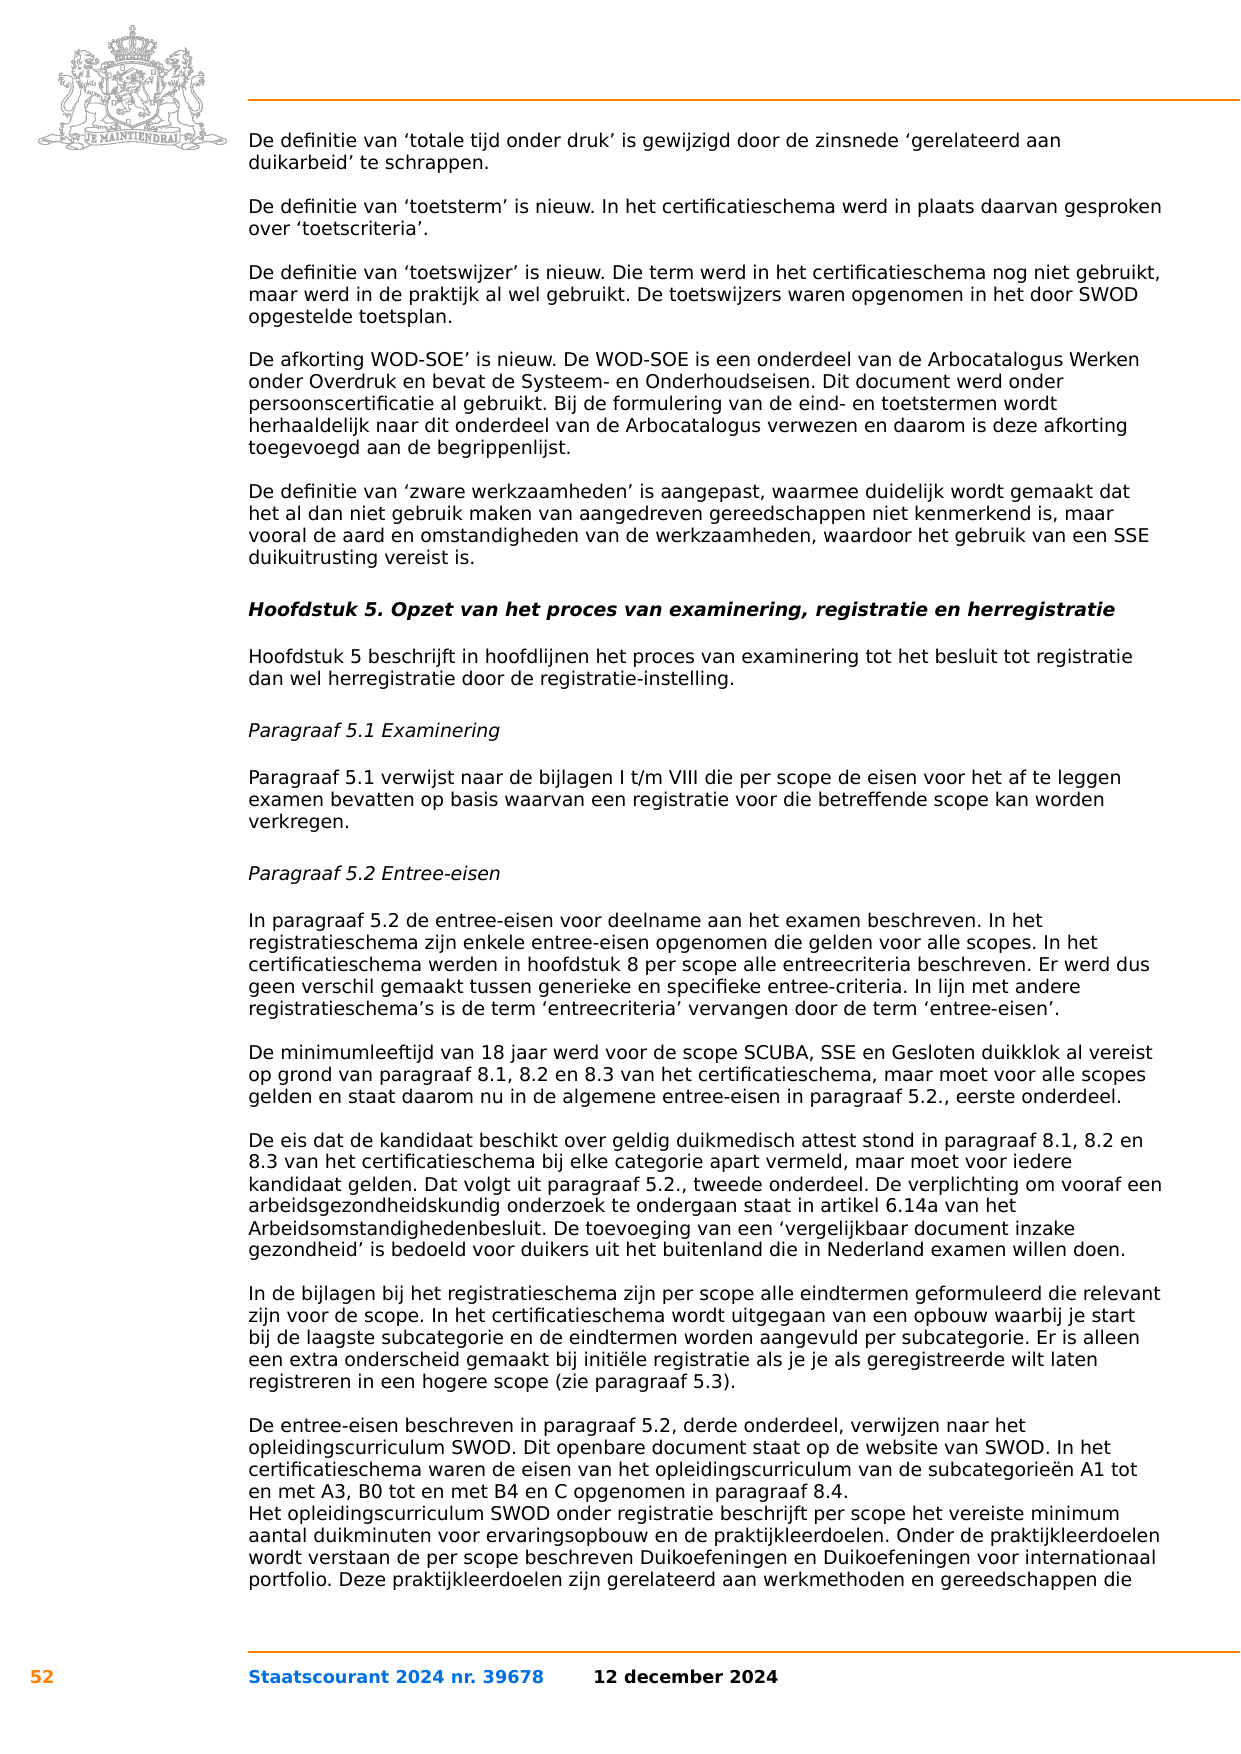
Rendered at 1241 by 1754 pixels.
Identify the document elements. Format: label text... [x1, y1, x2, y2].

text De minimumleeftijd van 18 jaar werd voor de scope SCUBA, SSE en Gesloten duikklok al vereist op grond van paragraaf 8.1, 8.2 en 8.3 van het certificatieschema, maar moet voor alle scopes gelden en staat daarom nu in de algemene entree-eisen in paragraaf 5.2., eerste onderdeel. [248, 1042, 1163, 1108]
text De eis dat de kandidaat beschikt over geldig duikmedisch attest stond in paragraaf 8.1, 8.2 en 8.3 van het certificatieschema bij elke categorie apart vermeld, maar moet voor iedere kandidaat gelden. Dat volgt uit paragraaf 5.2., tweede onderdeel. De verplichting om vooraf een arbeidsgezondheidskundig onderzoek te ondergaan staat in artikel 6.14a van het Arbeidsomstandighedenbesluit. De toevoeging van een ‘vergelijkbaar document inzake gezondheid’ is bedoeld voor duikers uit het buitenland die in Nederland examen willen doen. [248, 1129, 1163, 1261]
text De afkorting WOD-SOE’ is nieuw. De WOD-SOE is een onderdeel van de Arbocatalogus Werken onder Overdruk en bevat de Systeem- en Onderhoudseisen. Dit document werd onder persoonscertificatie al gebruikt. Bij de formulering van de eind- en toetstermen wordt herhaaldelijk naar dit onderdeel van de Arbocatalogus verwezen en daarom is deze afkorting toegevoegd aan de begrippenlijst. [248, 349, 1163, 459]
text Paragraaf 5.1 verwijst naar de bijlagen I t/m VIII die per scope de eisen voor het af te leggen examen bevatten op basis waarvan een registratie voor die betreffende scope kan worden verkregen. [248, 767, 1163, 833]
text In paragraaf 5.2 de entree-eisen voor deelname aan het examen beschreven. In het registratieschema zijn enkele entree-eisen opgenomen die gelden voor alle scopes. In het certificatieschema werden in hoofdstuk 8 per scope alle entreecriteria beschreven. Er werd dus geen verschil gemaakt tussen generieke en specifieke entree-criteria. In lijn met andere registratieschema’s is de term ‘entreecriteria’ vervangen door de term ‘entree-eisen’. [248, 910, 1163, 1020]
text De definitie van ‘zware werkzaamheden’ is aangepast, waarmee duidelijk wordt gemaakt dat het al dan niet gebruik maken van aangedreven gereedschappen niet kenmerkend is, maar vooral de aard en omstandigheden van de werkzaamheden, waardoor het gebruik van een SSE duikuitrusting vereist is. [248, 481, 1163, 569]
text De definitie van ‘toetswijzer’ is nieuw. Die term werd in het certificatieschema nog niet gebruikt, maar werd in de praktijk al wel gebruikt. De toetswijzers waren opgenomen in het door SWOD opgestelde toetsplan. [248, 262, 1163, 327]
subtitle Paragraaf 5.2 Entree-eisen [248, 863, 1163, 885]
text De definitie van ‘toetsterm’ is nieuw. In het certificatieschema werd in plaats daarvan gesproken over ‘toetscriteria’. [248, 196, 1163, 240]
text Het opleidingscurriculum SWOD onder registratie beschrijft per scope het vereiste minimum aantal duikminuten voor ervaringsopbouw en de praktijkleerdoelen. Onder de praktijkleerdoelen wordt verstaan de per scope beschreven Duikoefeningen en Duikoefeningen voor internationaal portfolio. Deze praktijkleerdoelen zijn gerelateerd aan werkmethoden en gereedschappen die [248, 1503, 1163, 1591]
text In de bijlagen bij het registratieschema zijn per scope alle eindtermen geformuleerd die relevant zijn voor de scope. In het certificatieschema wordt uitgegaan van een opbouw waarbij je start bij de laagste subcategorie en de eindtermen worden aangevuld per subcategorie. Er is alleen een extra onderscheid gemaakt bij initiële registratie als je je als geregistreerde wilt laten registreren in een hogere scope (zie paragraaf 5.3). [248, 1283, 1163, 1393]
subtitle Hoofdstuk 5. Opzet van het proces van examinering, registratie en herregistratie [248, 599, 1163, 621]
text De definitie van ‘totale tijd onder druk’ is gewijzigd door de zinsnede ‘gerelateerd aan duikarbeid’ te schrappen. [248, 130, 1163, 174]
subtitle Paragraaf 5.1 Examinering [248, 720, 1163, 742]
text Hoofdstuk 5 beschrijft in hoofdlijnen het proces van examinering tot het besluit tot registratie dan wel herregistratie door de registratie-instelling. [248, 646, 1163, 690]
picture [38, 25, 227, 150]
text De entree-eisen beschreven in paragraaf 5.2, derde onderdeel, verwijzen naar het opleidingscurriculum SWOD. Dit openbare document staat op de website van SWOD. In het certificatieschema waren de eisen van het opleidingscurriculum van de subcategorieën A1 tot en met A3, B0 tot en met B4 en C opgenomen in paragraaf 8.4. [248, 1415, 1163, 1503]
